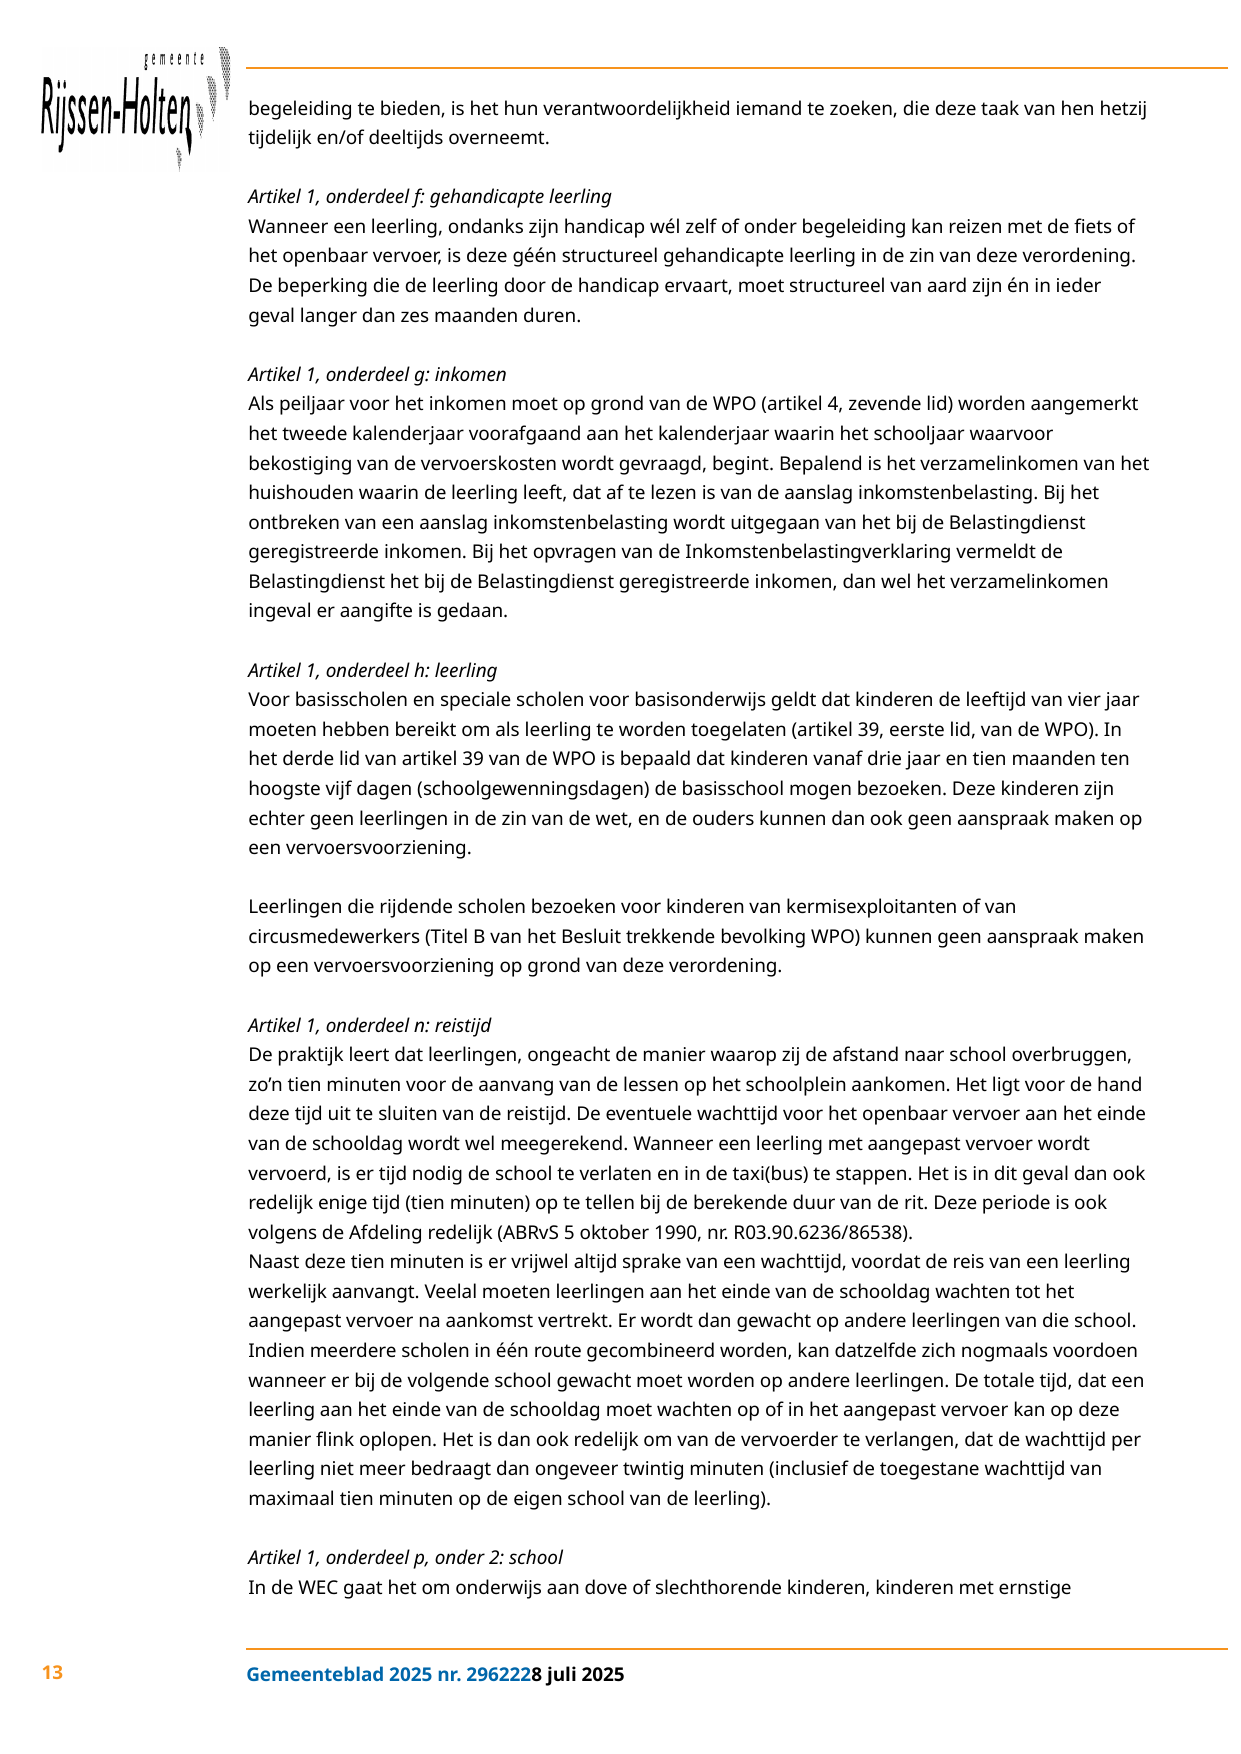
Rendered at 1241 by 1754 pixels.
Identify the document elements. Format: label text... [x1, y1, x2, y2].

text De praktijk leert dat leerlingen, ongeacht de manier waarop zij de afstand naar school overbruggen, zo’n tien minuten voor de aanvang van de lessen op het schoolplein aankomen. Het ligt voor de hand deze tijd uit te sluiten van de reistijd. De eventuele wachttijd voor het openbaar vervoer aan het einde van de schooldag wordt wel meegerekend. Wanneer een leerling met aangepast vervoer wordt vervoerd, is er tijd nodig de school te verlaten en in de taxi(bus) te stappen. Het is in dit geval dan ook redelijk enige tijd (tien minuten) op te tellen bij de berekende duur van de rit. Deze periode is ook volgens de Afdeling redelijk (ABRvS 5 oktober 1990, nr. R03.90.6236/86538). [248, 1041, 1152, 1245]
text Artikel 1, onderdeel g: inkomen [248, 361, 1152, 387]
text begeleiding te bieden, is het hun verantwoordelijkheid iemand te zoeken, die deze taak van hen hetzij tijdelijk en/of deeltijds overneemt. [248, 95, 1152, 150]
text Naast deze tien minuten is er vrijwel altijd sprake van een wachttijd, voordat de reis van een leerling werkelijk aanvangt. Veelal moeten leerlingen aan het einde van de schooldag wachten tot het aangepast vervoer na aankomst vertrekt. Er wordt dan gewacht op andere leerlingen van die school. Indien meerdere scholen in één route gecombineerd worden, kan datzelfde zich nogmaals voordoen wanneer er bij de volgende school gewacht moet worden op andere leerlingen. De totale tijd, dat een leerling aan het einde van de schooldag moet wachten op of in het aangepast vervoer kan op deze manier flink oplopen. Het is dan ook redelijk om van de vervoerder te verlangen, dat de wachttijd per leerling niet meer bedraagt dan ongeveer twintig minuten (inclusief de toegestane wachttijd van maximaal tien minuten op de eigen school van de leerling). [248, 1248, 1152, 1511]
text Artikel 1, onderdeel f: gehandicapte leerling [248, 183, 1152, 209]
text In de WEC gaat het om onderwijs aan dove of slechthorende kinderen, kinderen met ernstige [248, 1574, 1152, 1600]
text Voor basisscholen en speciale scholen voor basisonderwijs geldt dat kinderen de leeftijd van vier jaar moeten hebben bereikt om als leerling te worden toegelaten (artikel 39, eerste lid, van de WPO). In het derde lid van artikel 39 van de WPO is bepaald dat kinderen vanaf drie jaar en tien maanden ten hoogste vijf dagen (schoolgewenningsdagen) de basisschool mogen bezoeken. Deze kinderen zijn echter geen leerlingen in de zin van de wet, en de ouders kunnen dan ook geen aanspraak maken op een vervoersvoorziening. [248, 686, 1152, 860]
text Artikel 1, onderdeel p, onder 2: school [248, 1544, 1152, 1570]
text Artikel 1, onderdeel n: reistijd [248, 1012, 1152, 1038]
text Als peiljaar voor het inkomen moet op grond van de WPO (artikel 4, zevende lid) worden aangemerkt het tweede kalenderjaar voorafgaand aan het kalenderjaar waarin het schooljaar waarvoor bekostiging van de vervoerskosten wordt gevraagd, begint. Bepalend is het verzamelinkomen van het huishouden waarin de leerling leeft, dat af te lezen is van de aanslag inkomstenbelasting. Bij het ontbreken van een aanslag inkomstenbelasting wordt uitgegaan van het bij de Belastingdienst geregistreerde inkomen. Bij het opvragen van de Inkomstenbelastingverklaring vermeldt de Belastingdienst het bij de Belastingdienst geregistreerde inkomen, dan wel het verzamelinkomen ingeval er aangifte is gedaan. [248, 391, 1152, 623]
text Wanneer een leerling, ondanks zijn handicap wél zelf of onder begeleiding kan reizen met de fiets of het openbaar vervoer, is deze géén structureel gehandicapte leerling in de zin van deze verordening. De beperking die de leerling door de handicap ervaart, moet structureel van aard zijn én in ieder geval langer dan zes maanden duren. [248, 213, 1152, 328]
text Artikel 1, onderdeel h: leerling [248, 657, 1152, 683]
picture [41, 47, 231, 172]
text Leerlingen die rijdende scholen bezoeken voor kinderen van kermisexploitanten of van circusmedewerkers (Titel B van het Besluit trekkende bevolking WPO) kunnen geen aanspraak maken op een vervoersvoorziening op grond van deze verordening. [248, 893, 1152, 978]
